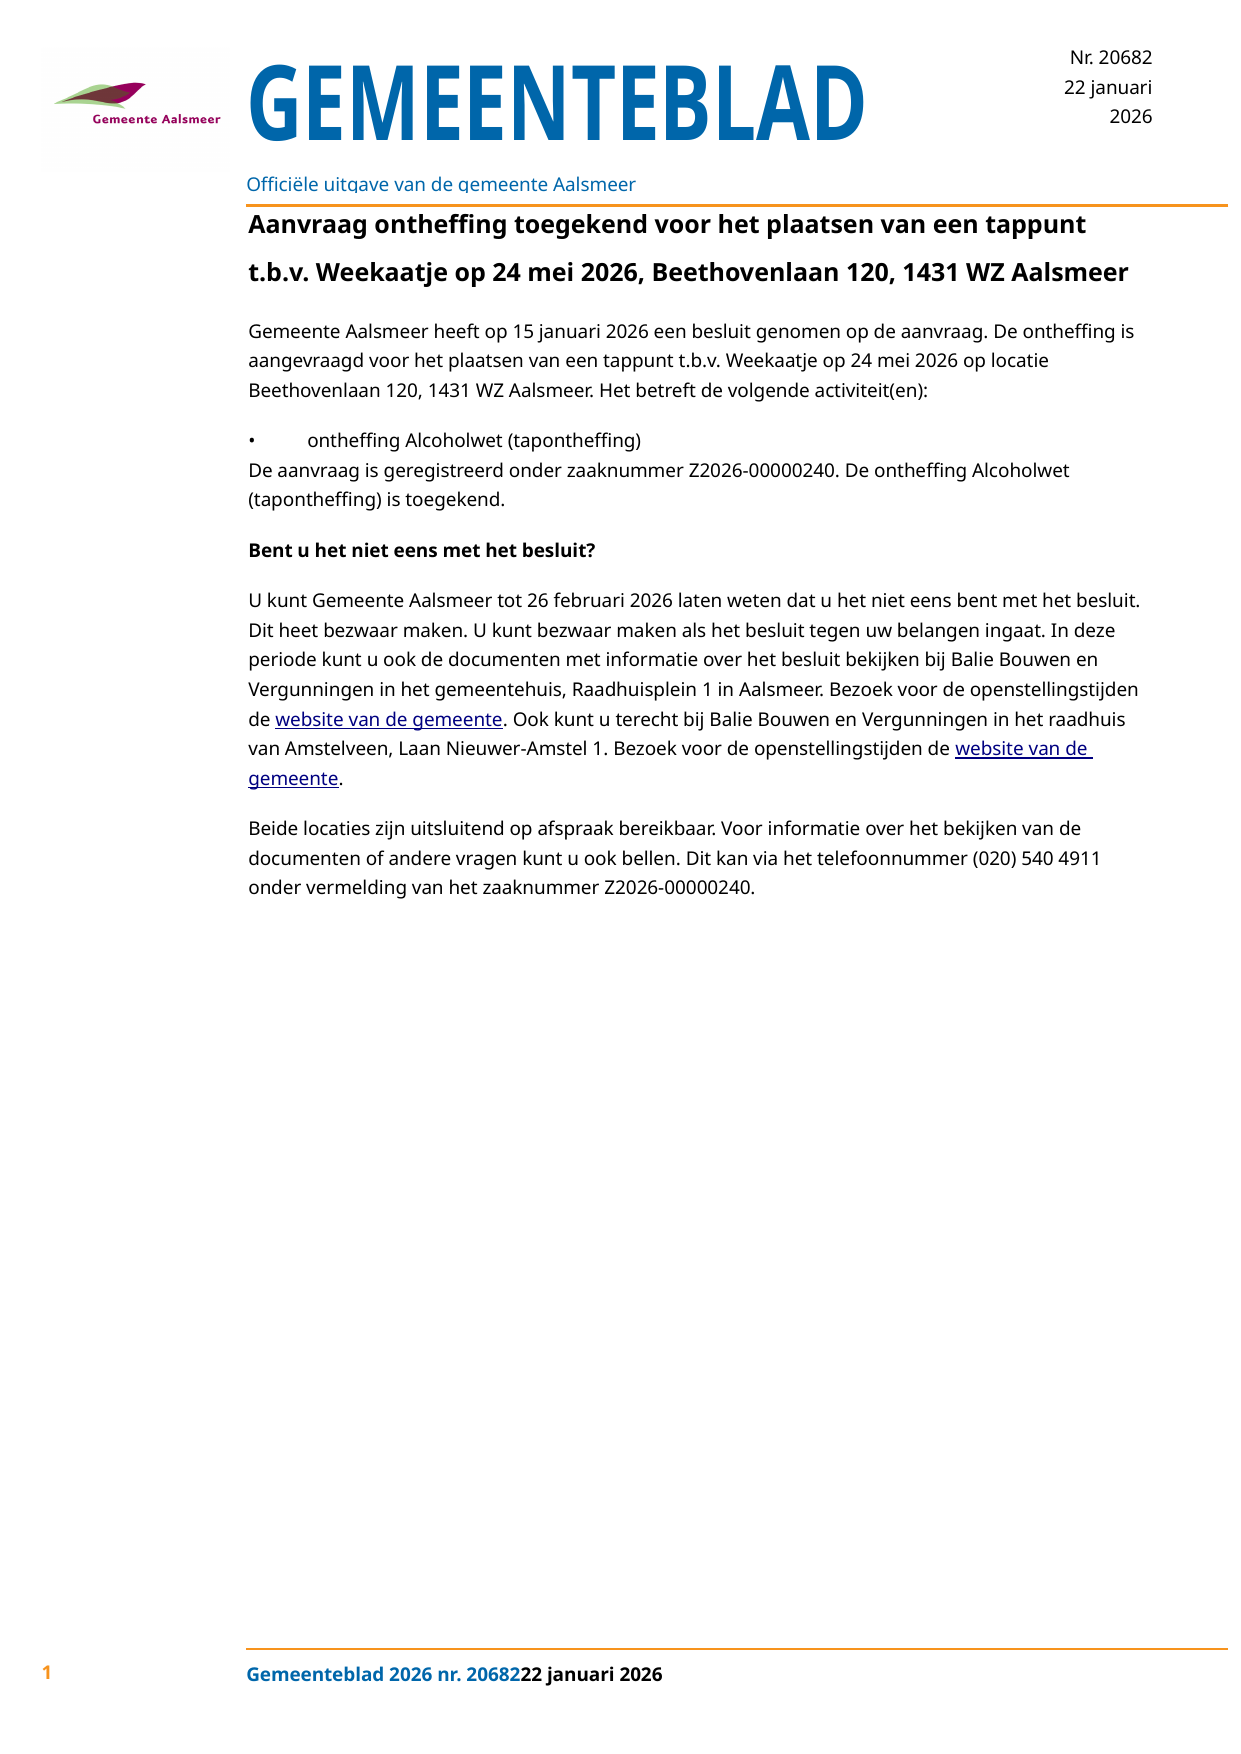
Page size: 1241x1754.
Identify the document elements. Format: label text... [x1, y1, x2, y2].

text De aanvraag is geregistreerd onder zaaknummer Z2026-00000240. De ontheffing Alcoholwet (tapontheffing) is toegekend. [248, 457, 1152, 512]
text Gemeente Aalsmeer heeft op 15 januari 2026 een besluit genomen op de aanvraag. De ontheffing is aangevraagd voor het plaatsen van een tappunt t.b.v. Weekaatje op 24 mei 2026 op locatie Beethovenlaan 120, 1431 WZ Aalsmeer. Het betreft de volgende activiteit(en): [248, 318, 1152, 403]
picture [41, 47, 231, 172]
text U kunt Gemeente Aalsmeer tot 26 februari 2026 laten weten dat u het niet eens bent met het besluit. Dit heet bezwaar maken. U kunt bezwaar maken als het besluit tegen uw belangen ingaat. In deze periode kunt u ook de documenten met informatie over het besluit bekijken bij Balie Bouwen en Vergunningen in het gemeentehuis, Raadhuisplein 1 in Aalsmeer. Bezoek voor de openstellingstijden de website van de gemeente. Ook kunt u terecht bij Balie Bouwen en Vergunningen in het raadhuis van Amstelveen, Laan Nieuwer-Amstel 1. Bezoek voor de openstellingstijden de website van de gemeente. [248, 587, 1152, 791]
text Beide locaties zijn uitsluitend op afspraak bereikbaar. Voor informatie over het bekijken van de documenten of andere vragen kunt u ook bellen. Dit kan via het telefoonnummer (020) 540 4911 onder vermelding van het zaaknummer Z2026-00000240. [248, 815, 1152, 900]
text Aanvraag ontheffing toegekend voor het plaatsen van een tappunt t.b.v. Weekaatje op 24 mei 2026, Beethovenlaan 120, 1431 WZ Aalsmeer [248, 207, 1152, 288]
text Bent u het niet eens met het besluit? [248, 537, 1152, 563]
list ontheffing Alcoholwet (tapontheffing) [248, 427, 1152, 453]
